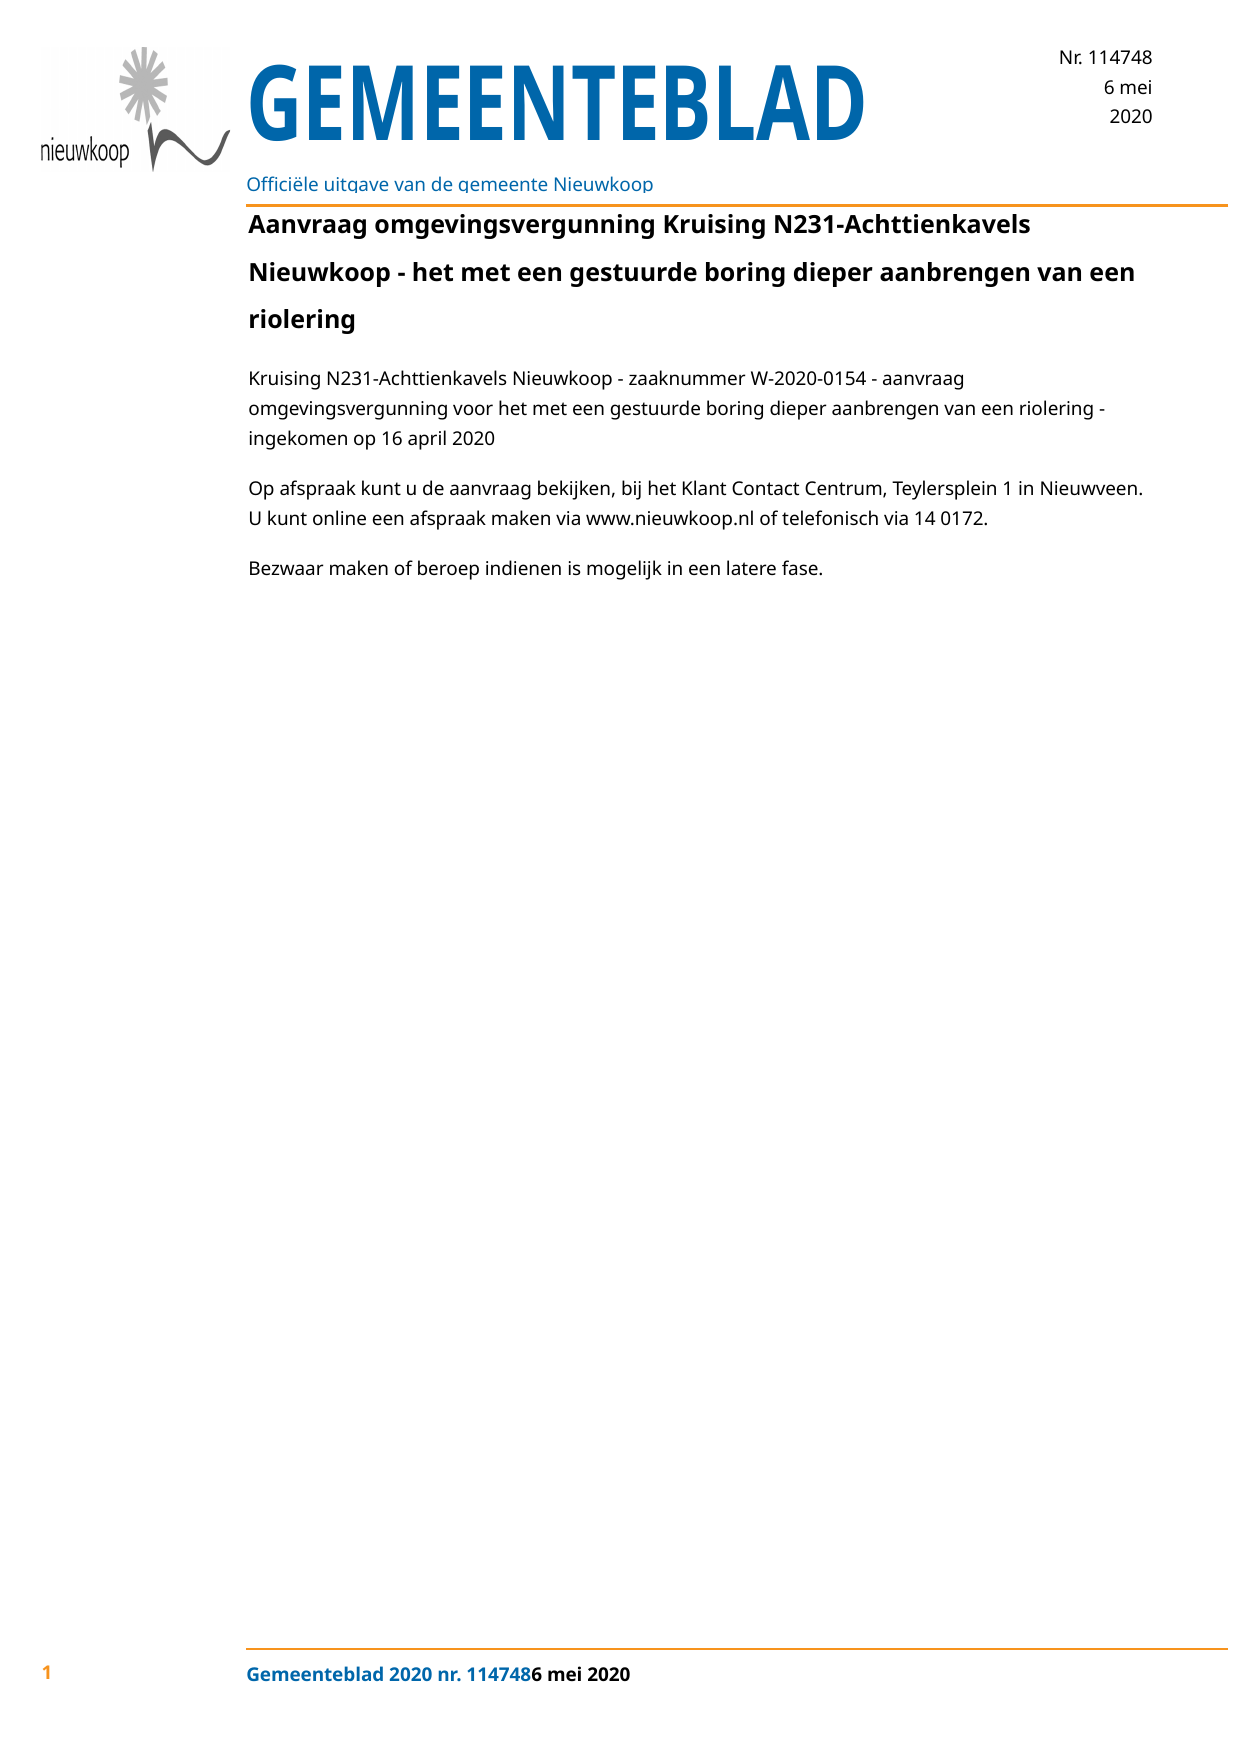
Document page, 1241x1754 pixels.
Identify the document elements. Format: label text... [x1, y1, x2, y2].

text Op afspraak kunt u de aanvraag bekijken, bij het Klant Contact Centrum, Teylersplein 1 in Nieuwveen. U kunt online een afspraak maken via www.nieuwkoop.nl of telefonisch via 14 0172. [248, 475, 1152, 530]
text Bezwaar maken of beroep indienen is mogelijk in een latere fase. [248, 555, 1152, 581]
picture [41, 47, 231, 172]
text Aanvraag omgevingsvergunning Kruising N231-Achttienkavels Nieuwkoop - het met een gestuurde boring dieper aanbrengen van een riolering [248, 207, 1152, 336]
text Kruising N231-Achttienkavels Nieuwkoop - zaaknummer W-2020-0154 - aanvraag omgevingsvergunning voor het met een gestuurde boring dieper aanbrengen van een riolering - ingekomen op 16 april 2020 [248, 366, 1152, 450]
